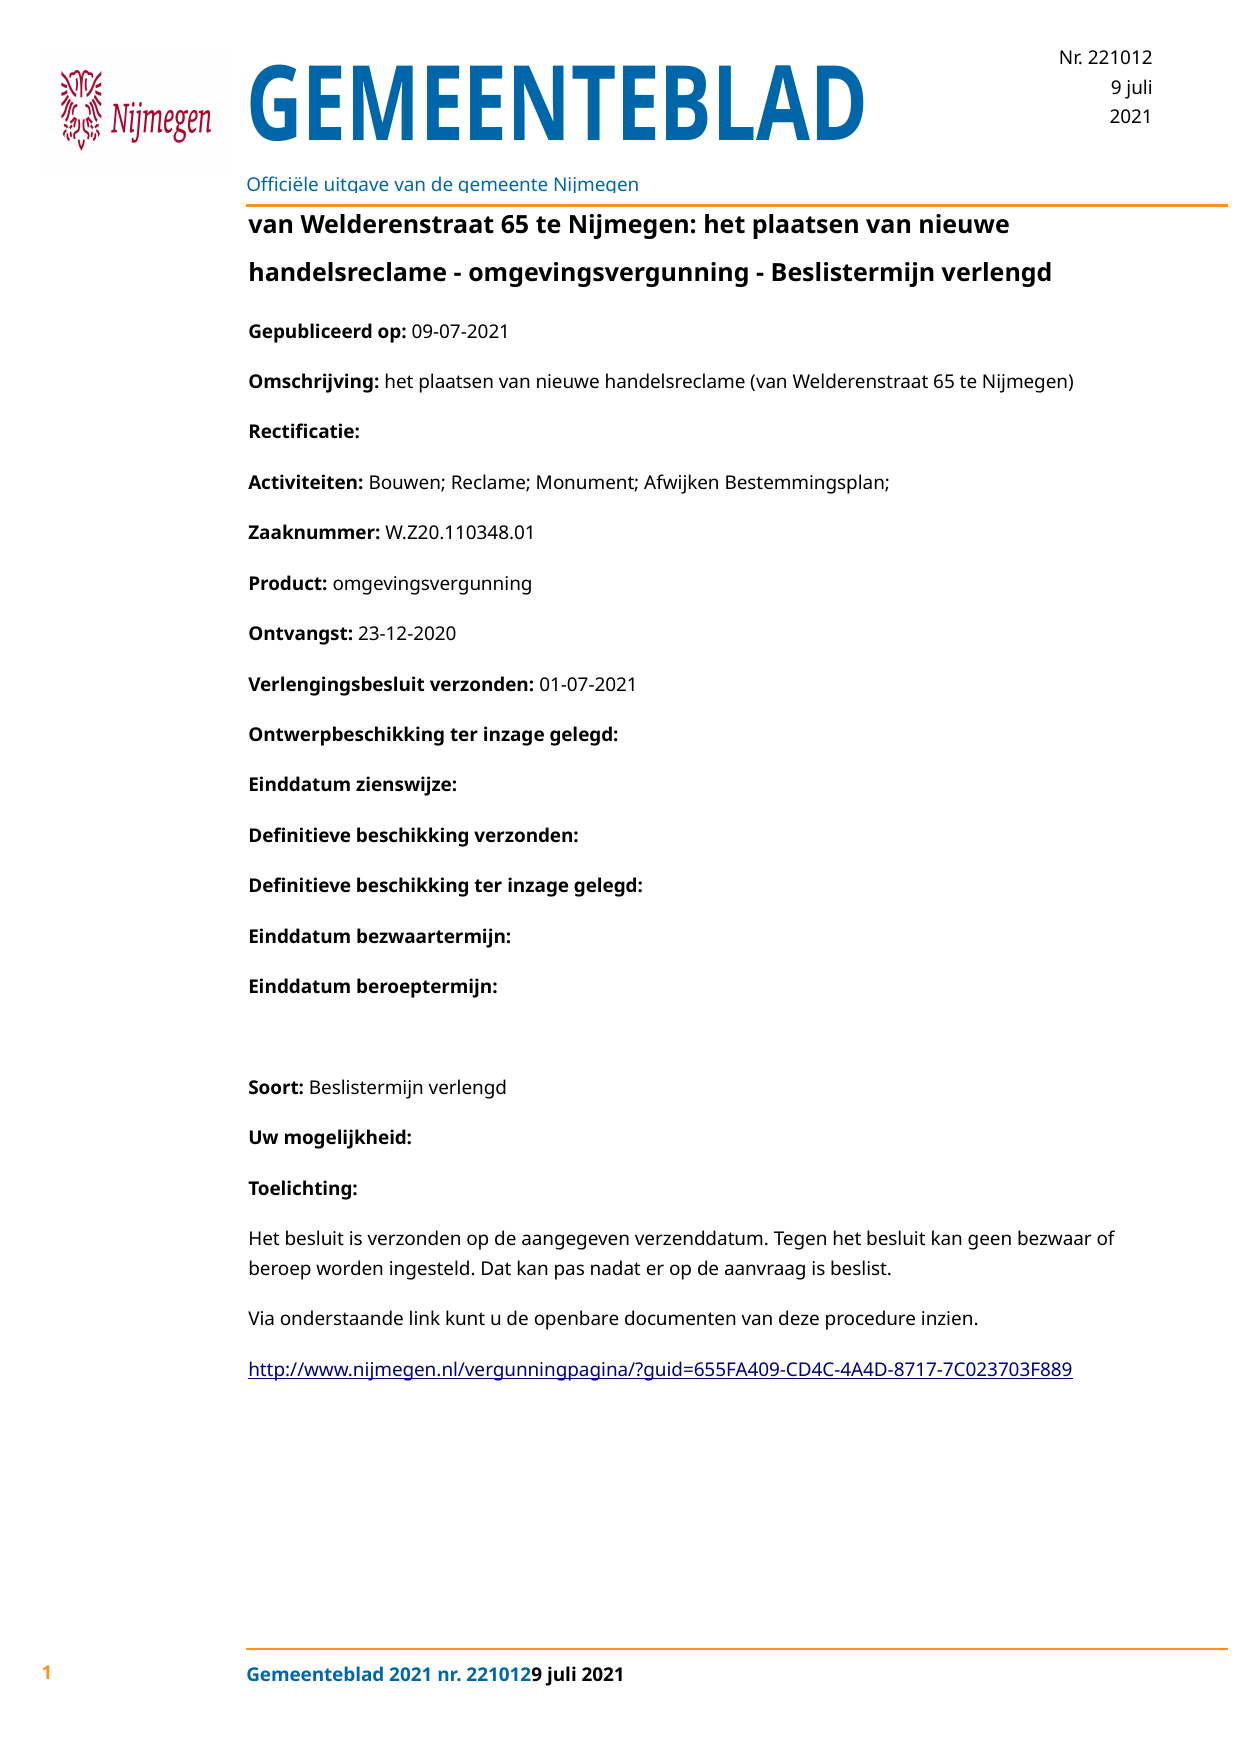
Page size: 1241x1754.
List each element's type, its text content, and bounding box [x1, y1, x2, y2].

text Gepubliceerd op: 09-07-2021 [248, 318, 1152, 344]
text Zaaknummer: W.Z20.110348.01 [248, 519, 1152, 545]
text Het besluit is verzonden op de aangegeven verzenddatum. Tegen het besluit kan geen bezwaar of beroep worden ingesteld. Dat kan pas nadat er op de aanvraag is beslist. [248, 1225, 1152, 1281]
text http://www.nijmegen.nl/vergunningpagina/?guid=655FA409-CD4C-4A4D-8717-7C023703F889 [248, 1356, 1152, 1382]
text Verlengingsbesluit verzonden: 01-07-2021 [248, 671, 1152, 697]
text Definitieve beschikking verzonden: [248, 822, 1152, 848]
text Rectificatie: [248, 419, 1152, 444]
text Einddatum zienswijze: [248, 772, 1152, 797]
text Via onderstaande link kunt u de openbare documenten van deze procedure inzien. [248, 1305, 1152, 1331]
text Product: omgevingsvergunning [248, 570, 1152, 596]
text Uw mogelijkheid: [248, 1124, 1152, 1150]
text Omschrijving: het plaatsen van nieuwe handelsreclame (van Welderenstraat 65 te Nijmegen) [248, 368, 1152, 394]
text Ontwerpbeschikking ter inzage gelegd: [248, 721, 1152, 747]
text Ontvangst: 23-12-2020 [248, 620, 1152, 646]
text Definitieve beschikking ter inzage gelegd: [248, 872, 1152, 898]
text Toelichting: [248, 1175, 1152, 1201]
picture [41, 47, 231, 172]
text van Welderenstraat 65 te Nijmegen: het plaatsen van nieuwe handelsreclame - omgevingsvergunning - Beslistermijn verlengd [248, 207, 1152, 288]
text Soort: Beslistermijn verlengd [248, 1074, 1152, 1100]
text Activiteiten: Bouwen; Reclame; Monument; Afwijken Bestemmingsplan; [248, 469, 1152, 495]
text Einddatum bezwaartermijn: [248, 923, 1152, 949]
text Einddatum beroeptermijn: [248, 973, 1152, 999]
